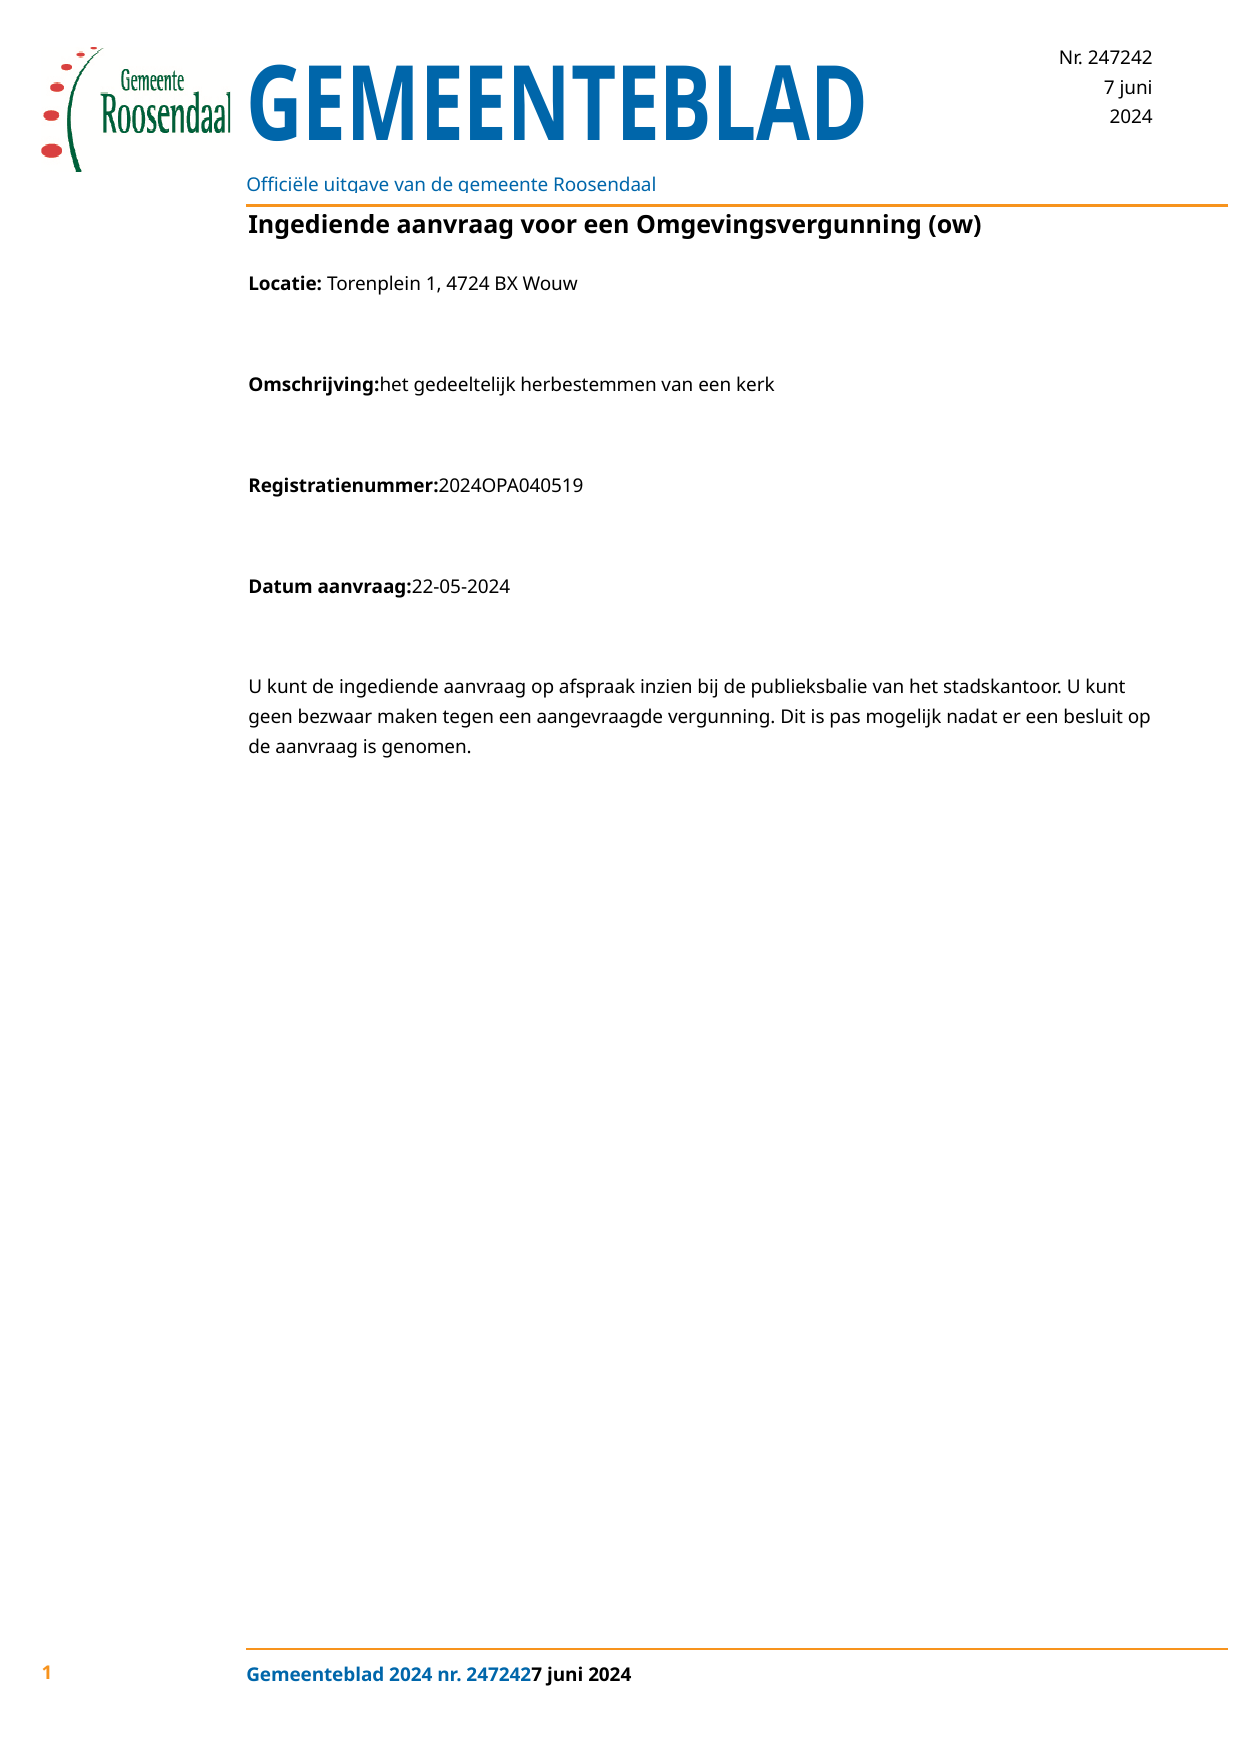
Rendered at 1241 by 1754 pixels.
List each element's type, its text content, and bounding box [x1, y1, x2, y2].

text Omschrijving:het gedeeltelijk herbestemmen van een kerk [248, 371, 1152, 397]
picture [41, 47, 231, 172]
text U kunt de ingediende aanvraag op afspraak inzien bij de publieksbalie van het stadskantoor. U kunt geen bezwaar maken tegen een aangevraagde vergunning. Dit is pas mogelijk nadat er een besluit op de aanvraag is genomen. [248, 674, 1152, 758]
text Registratienummer:2024OPA040519 [248, 472, 1152, 498]
text Ingediende aanvraag voor een Omgevingsvergunning (ow) [248, 207, 1152, 241]
text Locatie: Torenplein 1, 4724 BX Wouw [248, 270, 1152, 296]
text Datum aanvraag:22-05-2024 [248, 573, 1152, 598]
